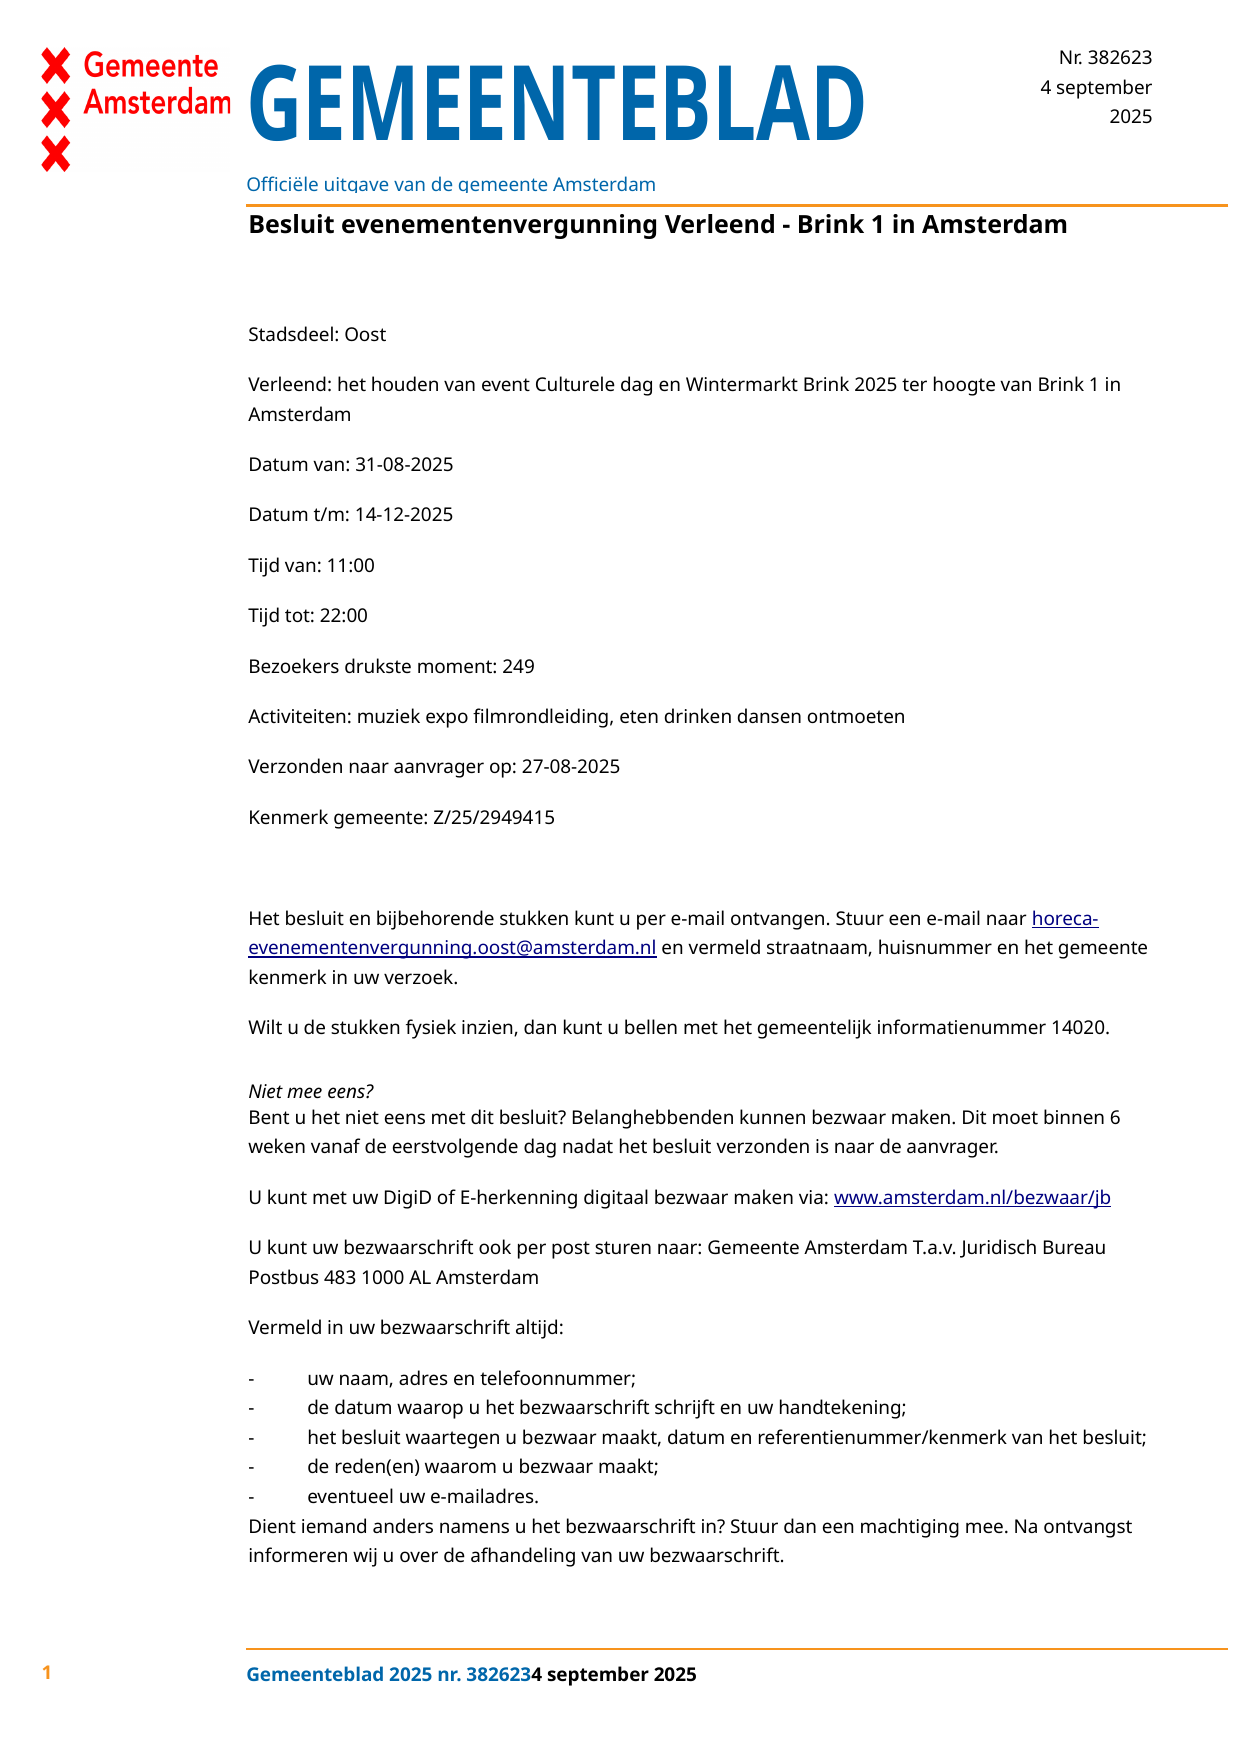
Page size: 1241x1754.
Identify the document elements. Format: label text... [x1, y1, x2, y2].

text Tijd van: 11:00 [248, 552, 1152, 578]
list uw naam, adres en telefoonnummer; [248, 1365, 1152, 1391]
text U kunt met uw DigiD of E-herkenning digitaal bezwaar maken via: www.amsterdam.nl/bezwaar/jb [248, 1184, 1152, 1210]
list eventueel uw e-mailadres. [248, 1483, 1152, 1509]
text Verzonden naar aanvrager op: 27-08-2025 [248, 754, 1152, 779]
text Wilt u de stukken fysiek inzien, dan kunt u bellen met het gemeentelijk informatienummer 14020. [248, 1014, 1152, 1040]
text Verleend: het houden van event Culturele dag en Wintermarkt Brink 2025 ter hoogte van Brink 1 in Amsterdam [248, 371, 1152, 426]
text Het besluit en bijbehorende stukken kunt u per e-mail ontvangen. Stuur een e-mail naar horeca-evenementenvergunning.oost@amsterdam.nl en vermeld straatnaam, huisnummer en het gemeente kenmerk in uw verzoek. [248, 905, 1152, 990]
text Kenmerk gemeente: Z/25/2949415 [248, 804, 1152, 830]
text Besluit evenementenvergunning Verleend - Brink 1 in Amsterdam [248, 207, 1152, 241]
text Vermeld in uw bezwaarschrift altijd: [248, 1314, 1152, 1340]
text Datum van: 31-08-2025 [248, 451, 1152, 477]
text Niet mee eens? [248, 1078, 1152, 1104]
text Stadsdeel: Oost [248, 321, 1152, 346]
text Tijd tot: 22:00 [248, 602, 1152, 628]
text U kunt uw bezwaarschrift ook per post sturen naar: Gemeente Amsterdam T.a.v. Juridisch Bureau Postbus 483 1000 AL Amsterdam [248, 1234, 1152, 1290]
list de reden(en) waarom u bezwaar maakt; [248, 1454, 1152, 1479]
list de datum waarop u het bezwaarschrift schrijft en uw handtekening; [248, 1394, 1152, 1420]
list het besluit waartegen u bezwaar maakt, datum en referentienummer/kenmerk van het besluit; [248, 1424, 1152, 1450]
text Datum t/m: 14-12-2025 [248, 502, 1152, 527]
text Bezoekers drukste moment: 249 [248, 653, 1152, 678]
picture [41, 47, 231, 172]
text Activiteiten: muziek expo filmrondleiding, eten drinken dansen ontmoeten [248, 703, 1152, 729]
text Dient iemand anders namens u het bezwaarschrift in? Stuur dan een machtiging mee. Na ontvangst informeren wij u over de afhandeling van uw bezwaarschrift. [248, 1513, 1152, 1568]
text Bent u het niet eens met dit besluit? Belanghebbenden kunnen bezwaar maken. Dit moet binnen 6 weken vanaf de eerstvolgende dag nadat het besluit verzonden is naar de aanvrager. [248, 1104, 1152, 1159]
